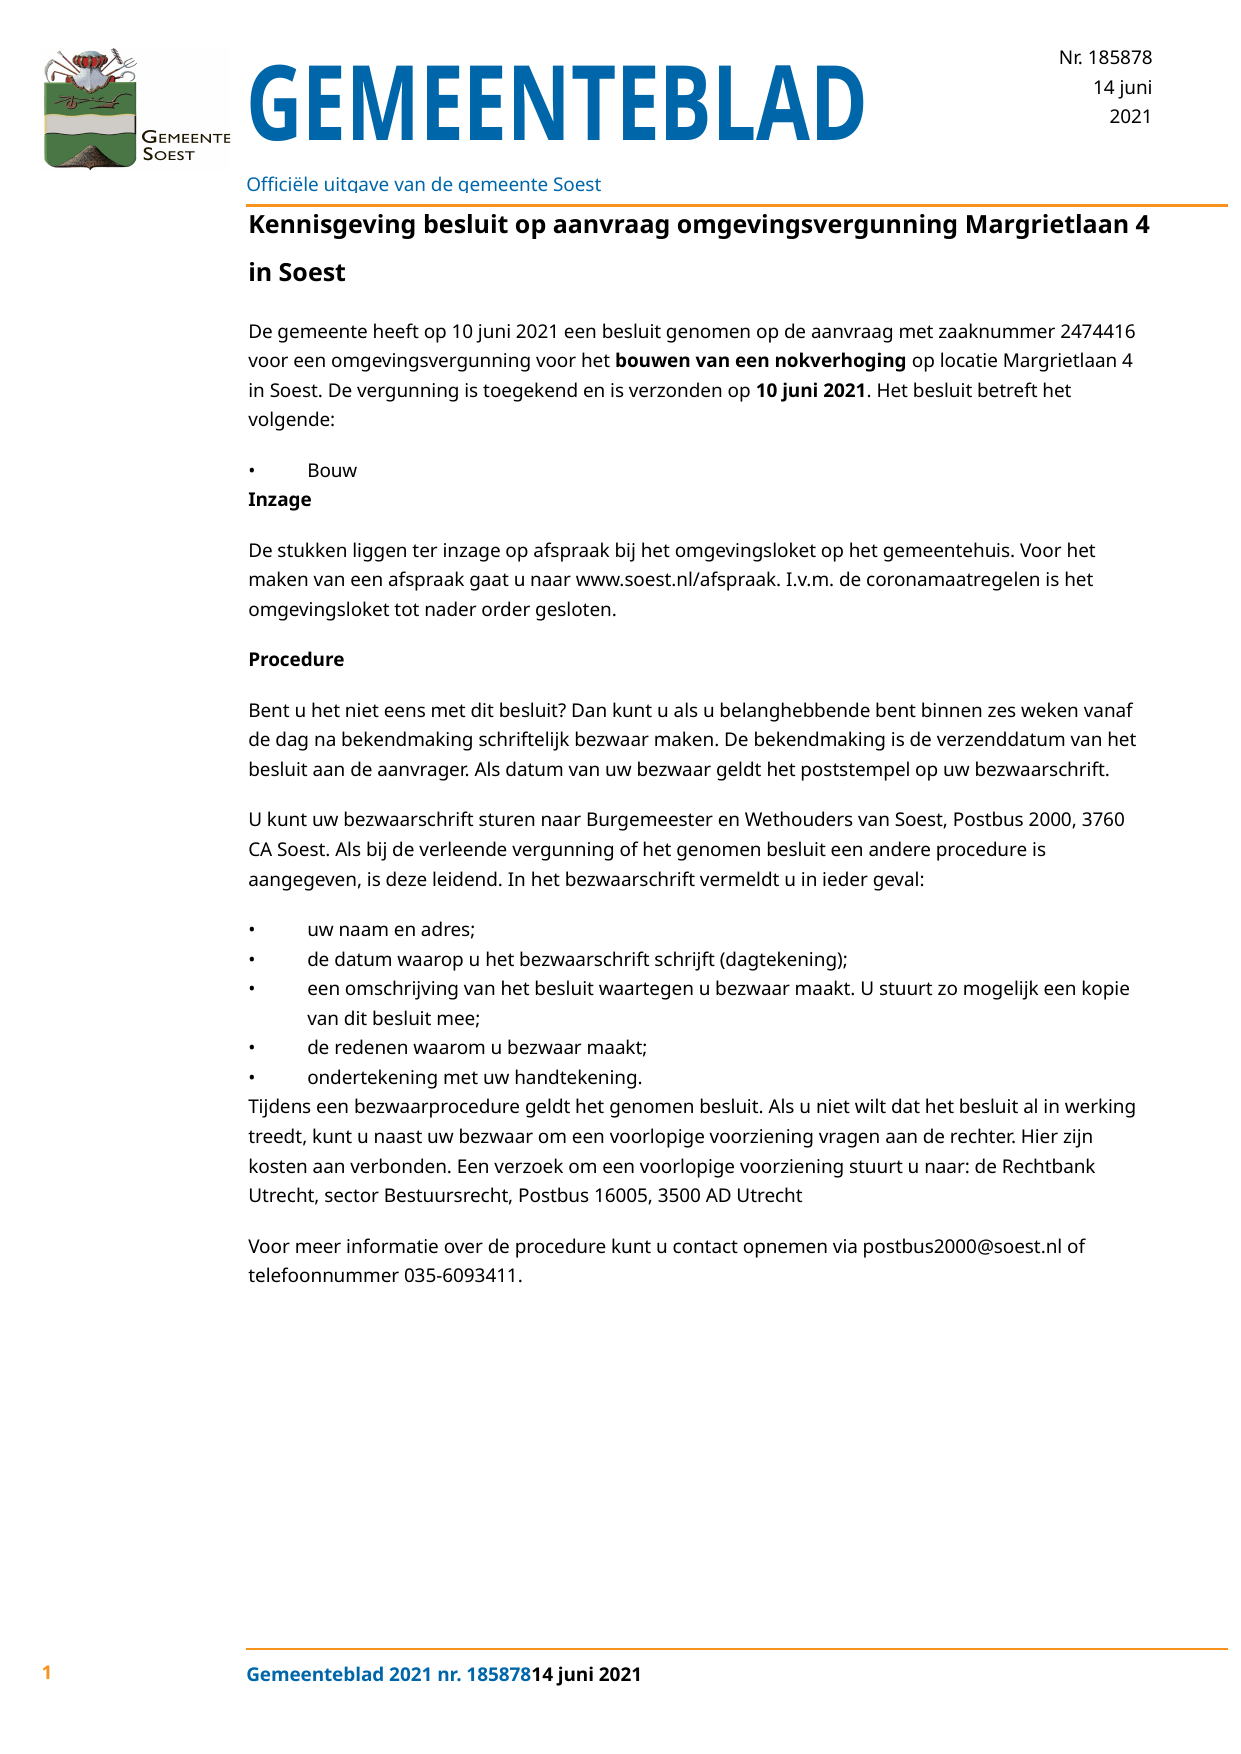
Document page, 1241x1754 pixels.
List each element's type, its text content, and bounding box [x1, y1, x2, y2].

list ondertekening met uw handtekening. [248, 1064, 1152, 1090]
text Procedure [248, 647, 1152, 672]
list de datum waarop u het bezwaarschrift schrijft (dagtekening); [248, 946, 1152, 972]
list uw naam en adres; [248, 916, 1152, 942]
text Bent u het niet eens met dit besluit? Dan kunt u als u belanghebbende bent binnen zes weken vanaf de dag na bekendmaking schriftelijk bezwaar maken. De bekendmaking is de verzenddatum van het besluit aan de aanvrager. Als datum van uw bezwaar geldt het poststempel op uw bezwaarschrift. [248, 697, 1152, 782]
text De stukken liggen ter inzage op afspraak bij het omgevingsloket op het gemeentehuis. Voor het maken van een afspraak gaat u naar www.soest.nl/afspraak. I.v.m. de coronamaatregelen is het omgevingsloket tot nader order gesloten. [248, 537, 1152, 622]
text Kennisgeving besluit op aanvraag omgevingsvergunning Margrietlaan 4 in Soest [248, 207, 1152, 288]
text Inzage [248, 487, 1152, 512]
text U kunt uw bezwaarschrift sturen naar Burgemeester en Wethouders van Soest, Postbus 2000, 3760 CA Soest. Als bij de verleende vergunning of het genomen besluit een andere procedure is aangegeven, is deze leidend. In het bezwaarschrift vermeldt u in ieder geval: [248, 807, 1152, 892]
text De gemeente heeft op 10 juni 2021 een besluit genomen op de aanvraag met zaaknummer 2474416 voor een omgevingsvergunning voor het bouwen van een nokverhoging op locatie Margrietlaan 4 in Soest. De vergunning is toegekend en is verzonden op 10 juni 2021. Het besluit betreft het volgende: [248, 318, 1152, 432]
picture [41, 47, 231, 172]
text Voor meer informatie over de procedure kunt u contact opnemen via postbus2000@soest.nl of telefoonnummer 035-6093411. [248, 1233, 1152, 1288]
text Tijdens een bezwaarprocedure geldt het genomen besluit. Als u niet wilt dat het besluit al in werking treedt, kunt u naast uw bezwaar om een voorlopige voorziening vragen aan de rechter. Hier zijn kosten aan verbonden. Een verzoek om een voorlopige voorziening stuurt u naar: de Rechtbank Utrecht, sector Bestuursrecht, Postbus 16005, 3500 AD Utrecht [248, 1094, 1152, 1208]
list een omschrijving van het besluit waartegen u bezwaar maakt. U stuurt zo mogelijk een kopie van dit besluit mee; [248, 975, 1152, 1031]
list de redenen waarom u bezwaar maakt; [248, 1034, 1152, 1060]
list Bouw [248, 457, 1152, 483]
